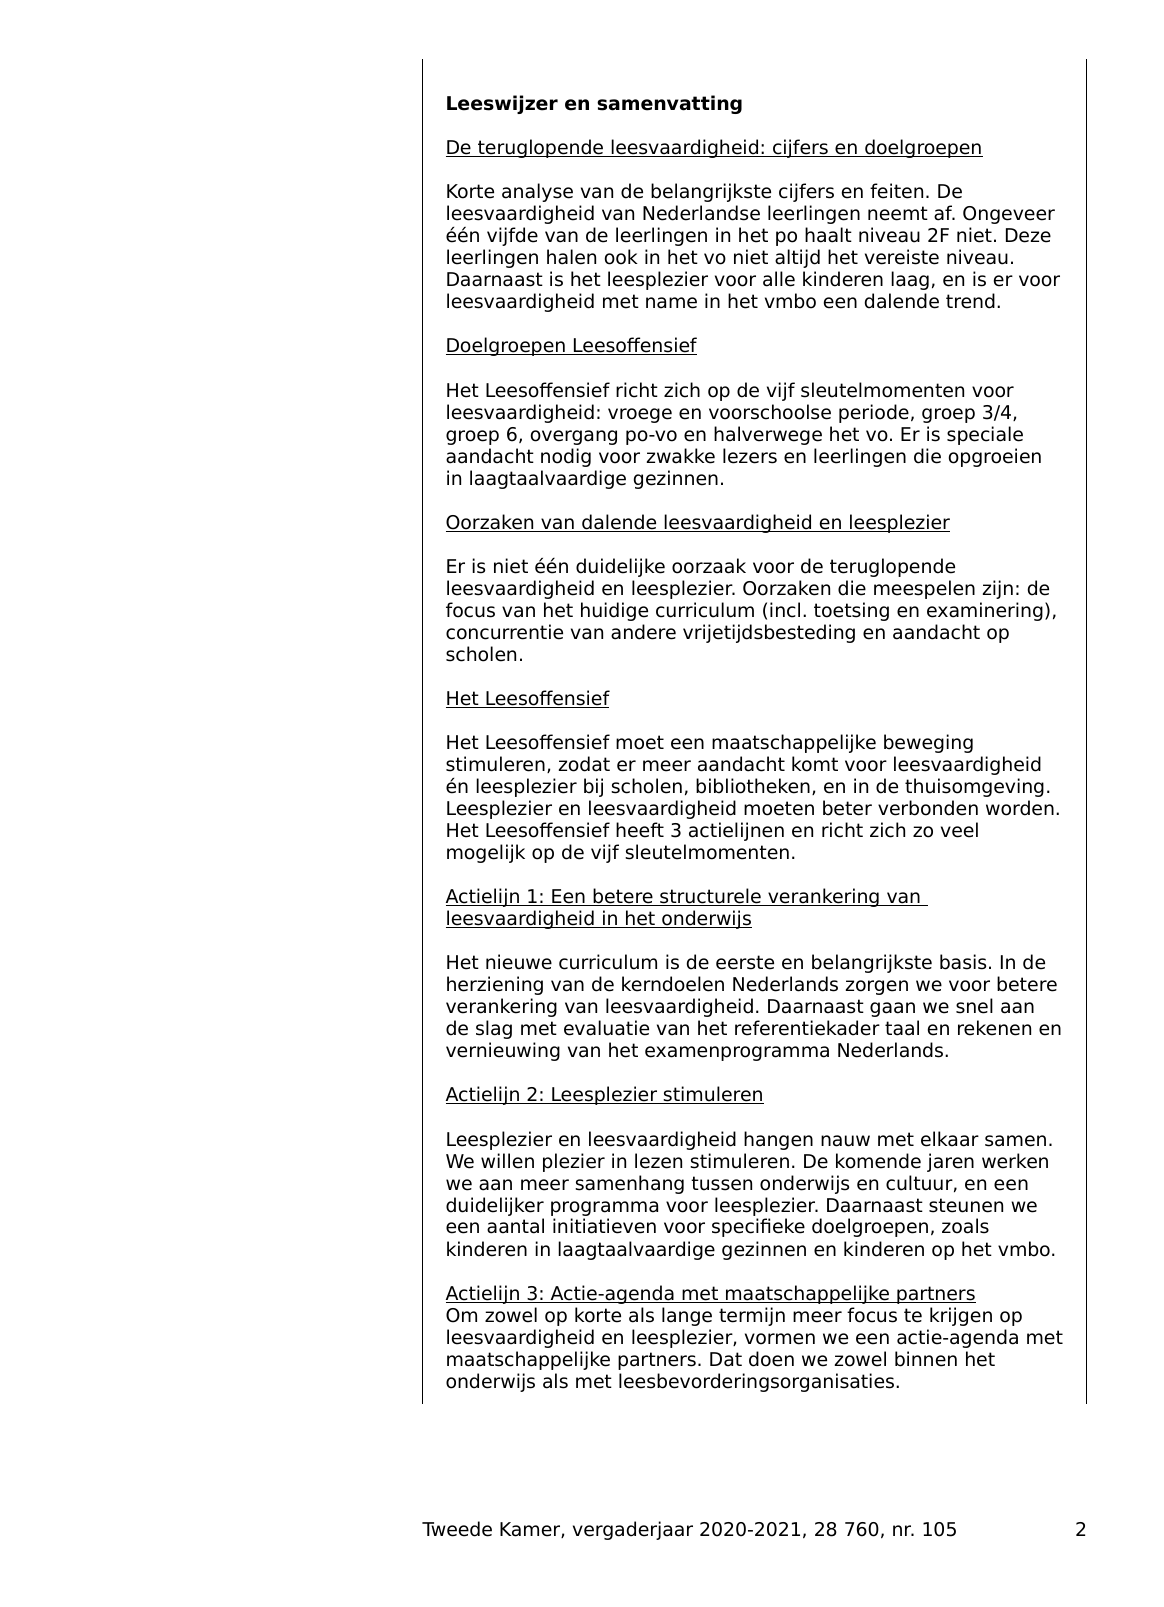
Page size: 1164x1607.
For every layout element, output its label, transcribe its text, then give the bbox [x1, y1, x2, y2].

table_header Leeswijzer en samenvatting De teruglopende leesvaardigheid: cijfers en doelgroepen Korte analyse van de belangrijkste cijfers en feiten. De leesvaardigheid van Nederlandse leerlingen neemt af. Ongeveer één vijfde van de leerlingen in het po haalt niveau 2F niet. Deze leerlingen halen ook in het vo niet altijd het vereiste niveau. Daarnaast is het leesplezier voor alle kinderen laag, en is er voor leesvaardigheid met name in het vmbo een dalende trend. Doelgroepen Leesoffensief Het Leesoffensief richt zich op de vijf sleutelmomenten voor leesvaardigheid: vroege en voorschoolse periode, groep 3/4, groep 6, overgang po-vo en halverwege het vo. Er is speciale aandacht nodig voor zwakke lezers en leerlingen die opgroeien in laagtaalvaardige gezinnen. Oorzaken van dalende leesvaardigheid en leesplezier Er is niet één duidelijke oorzaak voor de teruglopende leesvaardigheid en leesplezier. Oorzaken die meespelen zijn: de focus van het huidige curriculum (incl. toetsing en examinering), concurrentie van andere vrijetijdsbesteding en aandacht op scholen. Het Leesoffensief Het Leesoffensief moet een maatschappelijke beweging stimuleren, zodat er meer aandacht komt voor leesvaardigheid én leesplezier bij scholen, bibliotheken, en in de thuisomgeving. Leesplezier en leesvaardigheid moeten beter verbonden worden. Het Leesoffensief heeft 3 actielijnen en richt zich zo veel mogelijk op de vijf sleutelmomenten. Actielijn 1: Een betere structurele verankering van leesvaardigheid in het onderwijs Het nieuwe curriculum is de eerste en belangrijkste basis. In de herziening van de kerndoelen Nederlands zorgen we voor betere verankering van leesvaardigheid. Daarnaast gaan we snel aan de slag met evaluatie van het referentiekader taal en rekenen en vernieuwing van het examenprogramma Nederlands. Actielijn 2: Leesplezier stimuleren Leesplezier en leesvaardigheid hangen nauw met elkaar samen. We willen plezier in lezen stimuleren. De komende jaren werken we aan meer samenhang tussen onderwijs en cultuur, en een duidelijker programma voor leesplezier. Daarnaast steunen we een aantal initiatieven voor specifieke doelgroepen, zoals kinderen in laagtaalvaardige gezinnen en kinderen op het vmbo. Actielijn 3: Actie-agenda met maatschappelijke partners Om zowel op korte als lange termijn meer focus te krijgen op leesvaardigheid en leesplezier, vormen we een actie-agenda met maatschappelijke partners. Dat doen we zowel binnen het onderwijs als met leesbevorderingsorganisaties. [423, 59, 1086, 1404]
